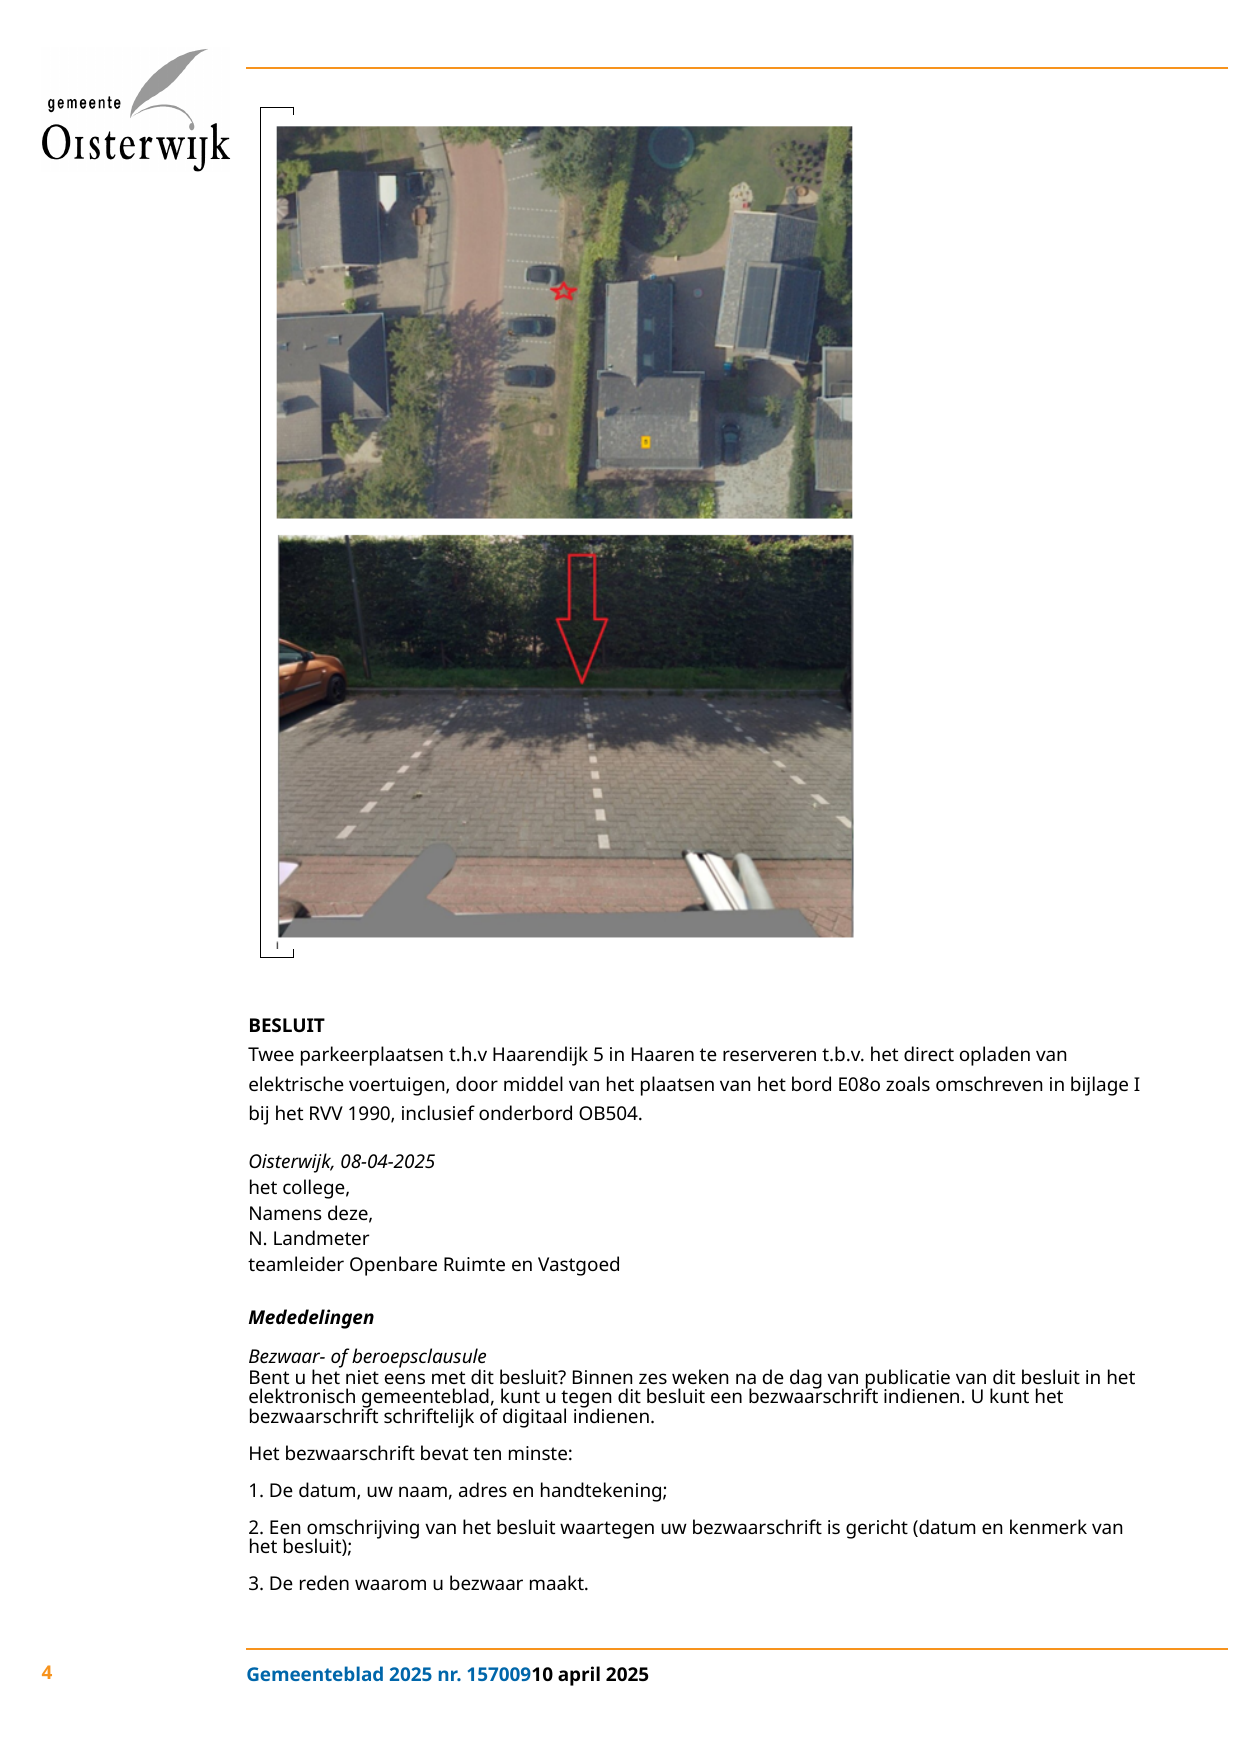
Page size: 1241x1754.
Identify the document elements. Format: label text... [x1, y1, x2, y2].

text 2. Een omschrijving van het besluit waartegen uw bezwaarschrift is gericht (datum en kenmerk van het besluit); [248, 1519, 1152, 1557]
text 1. De datum, uw naam, adres en handtekening; [248, 1482, 1152, 1501]
text N. Landmeter [248, 1226, 1152, 1251]
text het college, [248, 1174, 1152, 1200]
text Het bezwaarschrift bevat ten minste: [248, 1445, 1152, 1464]
picture [41, 47, 231, 172]
text teamleider Openbare Ruimte en Vastgoed [248, 1251, 1152, 1277]
text Bezwaar- of beroepsclausule [248, 1343, 1152, 1369]
text Mededelingen [248, 1304, 1152, 1330]
text Namens deze, [248, 1200, 1152, 1226]
picture [268, 115, 860, 949]
text BESLUIT [248, 1012, 1152, 1037]
text Bent u het niet eens met dit besluit? Binnen zes weken na de dag van publicatie van dit besluit in het elektronisch gemeenteblad, kunt u tegen dit besluit een bezwaarschrift indienen. U kunt het bezwaarschrift schriftelijk of digitaal indienen. [248, 1369, 1152, 1427]
text Oisterwijk, 08-04-2025 [248, 1148, 1152, 1174]
text 3. De reden waarom u bezwaar maakt. [248, 1575, 1152, 1594]
text Twee parkeerplaatsen t.h.v Haarendijk 5 in Haaren te reserveren t.b.v. het direct opladen van elektrische voertuigen, door middel van het plaatsen van het bord E08o zoals omschreven in bijlage I bij het RVV 1990, inclusief onderbord OB504. [248, 1041, 1152, 1126]
